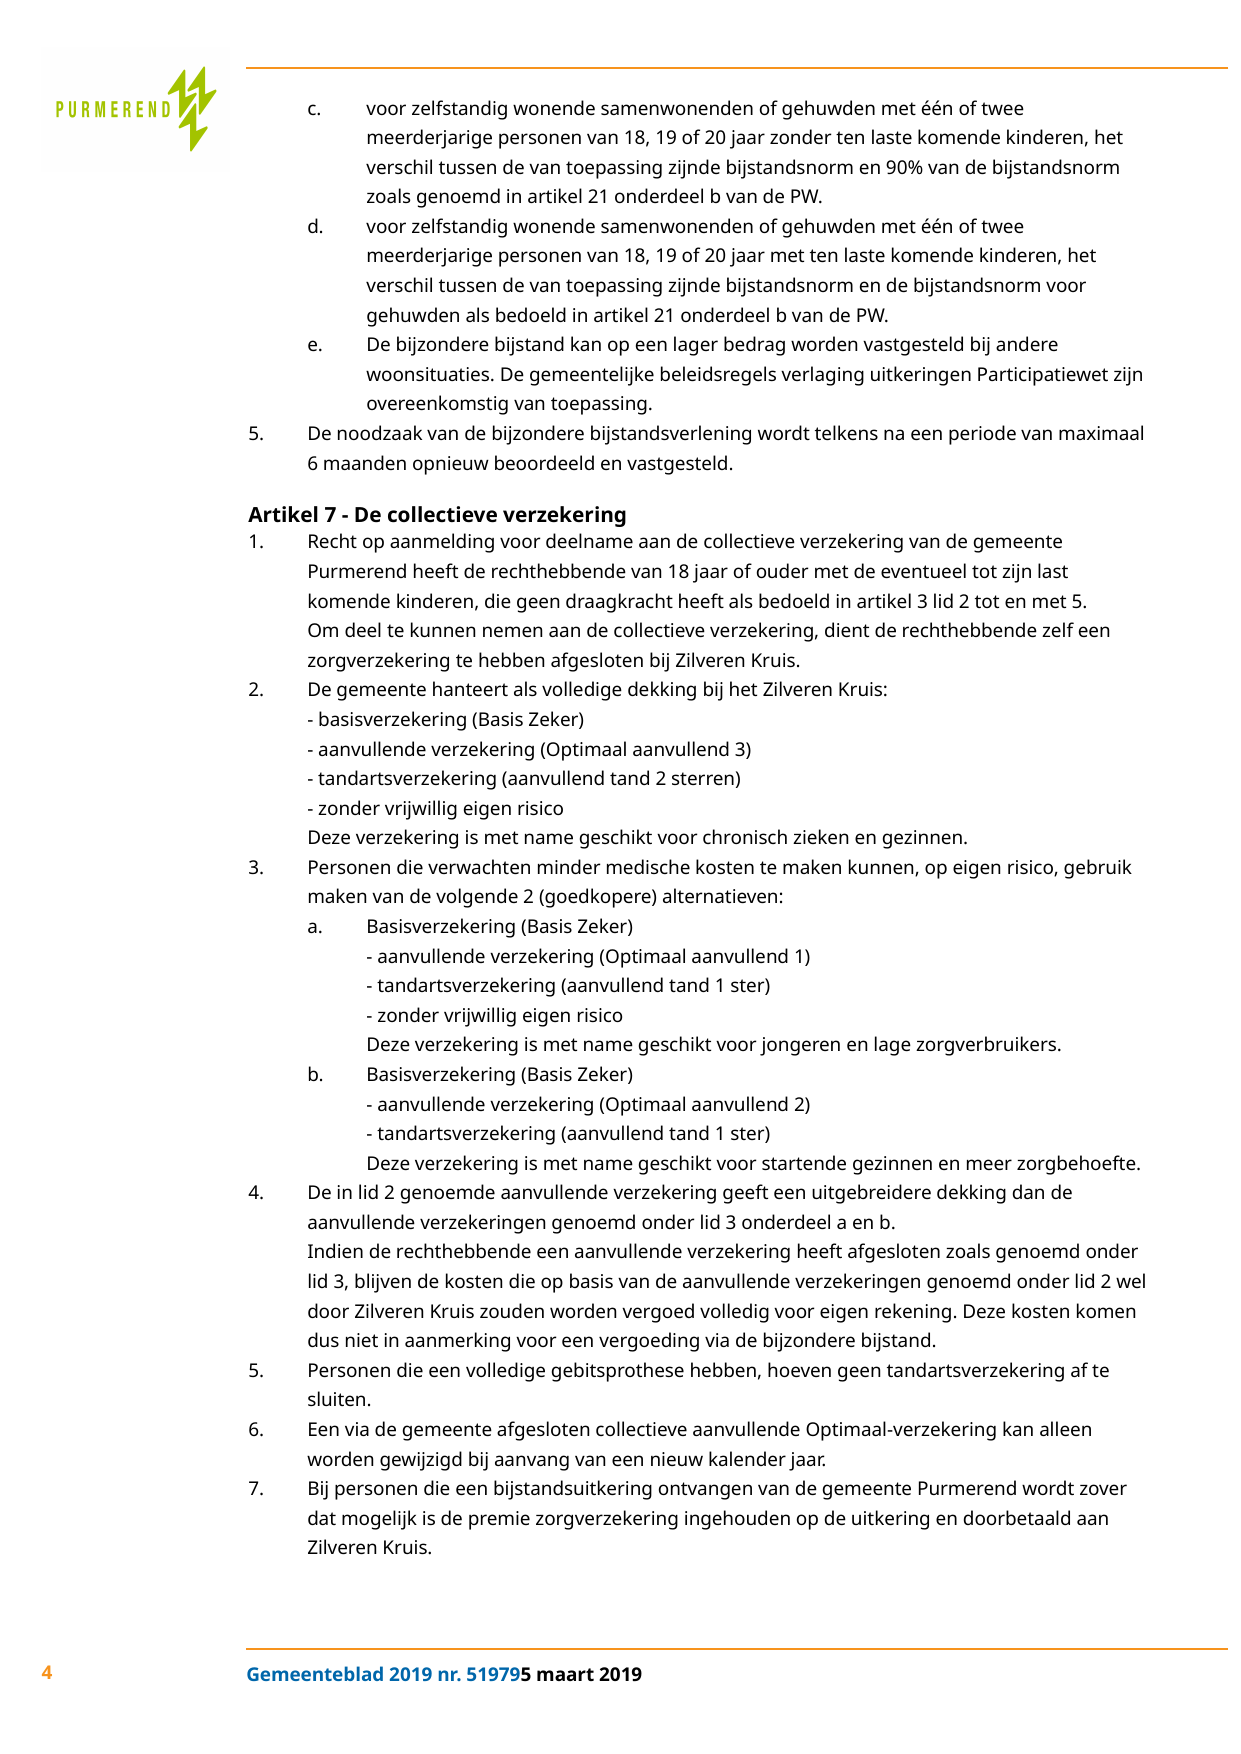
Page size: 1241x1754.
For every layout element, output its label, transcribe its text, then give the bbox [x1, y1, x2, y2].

list De in lid 2 genoemde aanvullende verzekering geeft een uitgebreidere dekking dan de aanvullende verzekeringen genoemd onder lid 3 onderdeel a en b. [248, 1179, 1152, 1235]
list Deze verzekering is met name geschikt voor jongeren en lage zorgverbruikers. [307, 1032, 1152, 1057]
list Bij personen die een bijstandsuitkering ontvangen van de gemeente Purmerend wordt zover dat mogelijk is de premie zorgverzekering ingehouden op de uitkering en doorbetaald aan Zilveren Kruis. [248, 1475, 1152, 1560]
list voor zelfstandig wonende samenwonenden of gehuwden met één of twee meerderjarige personen van 18, 19 of 20 jaar zonder ten laste komende kinderen, het verschil tussen de van toepassing zijnde bijstandsnorm en 90% van de bijstandsnorm zoals genoemd in artikel 21 onderdeel b van de PW. [307, 95, 1152, 209]
list Basisverzekering (Basis Zeker) [307, 913, 1152, 939]
list Basisverzekering (Basis Zeker) [307, 1061, 1152, 1087]
list - tandartsverzekering (aanvullend tand 1 ster) [307, 1120, 1152, 1146]
list - aanvullende verzekering (Optimaal aanvullend 1) [307, 943, 1152, 968]
list - tandartsverzekering (aanvullend tand 1 ster) [307, 972, 1152, 998]
text Artikel 7 - De collectieve verzekering [248, 500, 1152, 529]
list Personen die een volledige gebitsprothese hebben, hoeven geen tandartsverzekering af te sluiten. [248, 1357, 1152, 1412]
list Om deel te kunnen nemen aan de collectieve verzekering, dient de rechthebbende zelf een zorgverzekering te hebben afgesloten bij Zilveren Kruis. [248, 617, 1152, 673]
list - aanvullende verzekering (Optimaal aanvullend 3) [248, 736, 1152, 761]
list De bijzondere bijstand kan op een lager bedrag worden vastgesteld bij andere woonsituaties. De gemeentelijke beleidsregels verlaging uitkeringen Participatiewet zijn overeenkomstig van toepassing. [307, 331, 1152, 416]
list - aanvullende verzekering (Optimaal aanvullend 2) [307, 1091, 1152, 1116]
list Indien de rechthebbende een aanvullende verzekering heeft afgesloten zoals genoemd onder lid 3, blijven de kosten die op basis van de aanvullende verzekeringen genoemd onder lid 2 wel door Zilveren Kruis zouden worden vergoed volledig voor eigen rekening. Deze kosten komen dus niet in aanmerking voor een vergoeding via de bijzondere bijstand. [248, 1239, 1152, 1353]
list - tandartsverzekering (aanvullend tand 2 sterren) [248, 765, 1152, 791]
list Deze verzekering is met name geschikt voor chronisch zieken en gezinnen. [248, 824, 1152, 850]
list De gemeente hanteert als volledige dekking bij het Zilveren Kruis: [248, 677, 1152, 702]
list - basisverzekering (Basis Zeker) [248, 706, 1152, 732]
list voor zelfstandig wonende samenwonenden of gehuwden met één of twee meerderjarige personen van 18, 19 of 20 jaar met ten laste komende kinderen, het verschil tussen de van toepassing zijnde bijstandsnorm en de bijstandsnorm voor gehuwden als bedoeld in artikel 21 onderdeel b van de PW. [307, 213, 1152, 328]
list Een via de gemeente afgesloten collectieve aanvullende Optimaal-verzekering kan alleen worden gewijzigd bij aanvang van een nieuw kalender jaar. [248, 1416, 1152, 1471]
list Deze verzekering is met name geschikt voor startende gezinnen en meer zorgbehoefte. [307, 1150, 1152, 1176]
list - zonder vrijwillig eigen risico [248, 795, 1152, 821]
list - zonder vrijwillig eigen risico [307, 1002, 1152, 1028]
picture [41, 47, 231, 172]
list Personen die verwachten minder medische kosten te maken kunnen, op eigen risico, gebruik maken van de volgende 2 (goedkopere) alternatieven: [248, 854, 1152, 909]
list De noodzaak van de bijzondere bijstandsverlening wordt telkens na een periode van maximaal 6 maanden opnieuw beoordeeld en vastgesteld. [248, 420, 1152, 476]
list Recht op aanmelding voor deelname aan de collectieve verzekering van de gemeente Purmerend heeft de rechthebbende van 18 jaar of ouder met de eventueel tot zijn last komende kinderen, die geen draagkracht heeft als bedoeld in artikel 3 lid 2 tot en met 5. [248, 529, 1152, 613]
